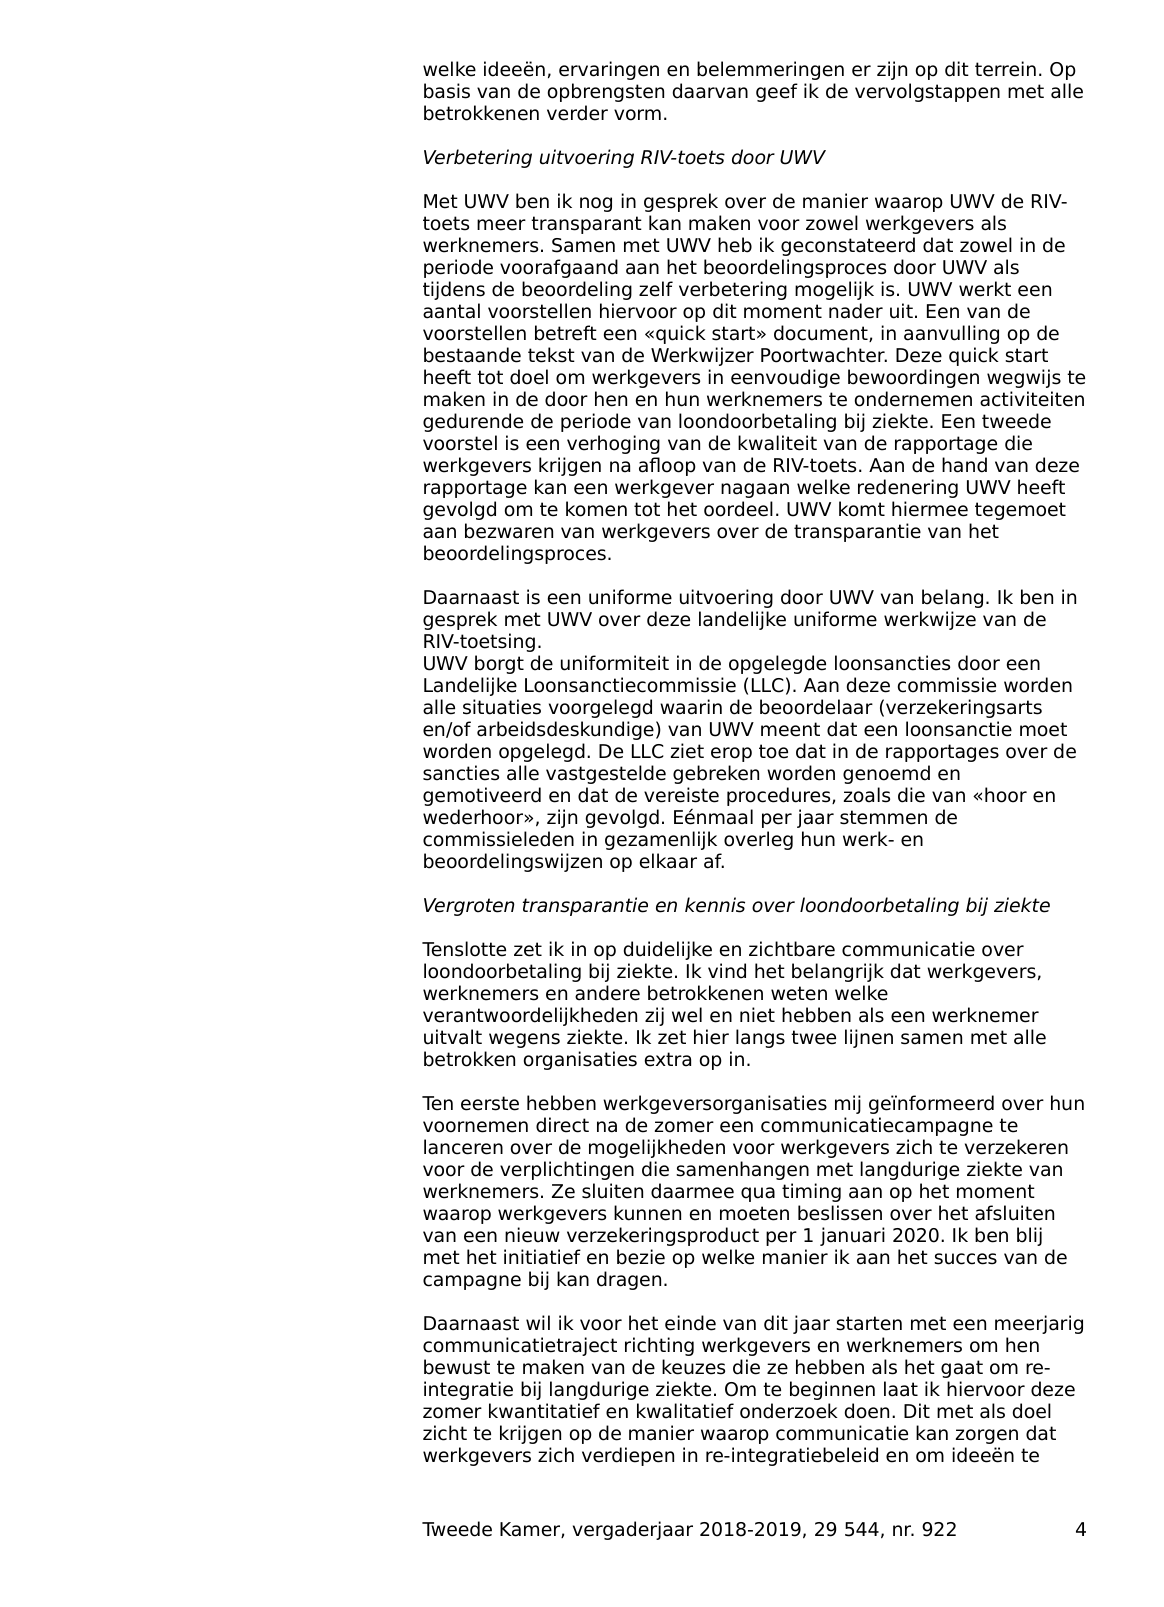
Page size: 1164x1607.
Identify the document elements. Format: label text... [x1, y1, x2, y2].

subtitle Verbetering uitvoering RIV-toets door UWV [422, 147, 1087, 169]
subtitle Vergroten transparantie en kennis over loondoorbetaling bij ziekte [422, 895, 1087, 917]
text Daarnaast wil ik voor het einde van dit jaar starten met een meerjarig communicatietraject richting werkgevers en werknemers om hen bewust te maken van de keuzes die ze hebben als het gaat om re-integratie bij langdurige ziekte. Om te beginnen laat ik hiervoor deze zomer kwantitatief en kwalitatief onderzoek doen. Dit met als doel zicht te krijgen op de manier waarop communicatie kan zorgen dat werkgevers zich verdiepen in re-integratiebeleid en om ideeën te [422, 1313, 1087, 1467]
text Ten eerste hebben werkgeversorganisaties mij geïnformeerd over hun voornemen direct na de zomer een communicatiecampagne te lanceren over de mogelijkheden voor werkgevers zich te verzekeren voor de verplichtingen die samenhangen met langdurige ziekte van werknemers. Ze sluiten daarmee qua timing aan op het moment waarop werkgevers kunnen en moeten beslissen over het afsluiten van een nieuw verzekeringsproduct per 1 januari 2020. Ik ben blij met het initiatief en bezie op welke manier ik aan het succes van de campagne bij kan dragen. [422, 1093, 1087, 1291]
text UWV borgt de uniformiteit in de opgelegde loonsancties door een Landelijke Loonsanctiecommissie (LLC). Aan deze commissie worden alle situaties voorgelegd waarin de beoordelaar (verzekeringsarts en/of arbeidsdeskundige) van UWV meent dat een loonsanctie moet worden opgelegd. De LLC ziet erop toe dat in de rapportages over de sancties alle vastgestelde gebreken worden genoemd en gemotiveerd en dat de vereiste procedures, zoals die van «hoor en wederhoor», zijn gevolgd. Eénmaal per jaar stemmen de commissieleden in gezamenlijk overleg hun werk- en beoordelingswijzen op elkaar af. [422, 653, 1087, 873]
text Daarnaast is een uniforme uitvoering door UWV van belang. Ik ben in gesprek met UWV over deze landelijke uniforme werkwijze van de RIV-toetsing. [422, 587, 1087, 653]
text Tenslotte zet ik in op duidelijke en zichtbare communicatie over loondoorbetaling bij ziekte. Ik vind het belangrijk dat werkgevers, werknemers en andere betrokkenen weten welke verantwoordelijkheden zij wel en niet hebben als een werknemer uitvalt wegens ziekte. Ik zet hier langs twee lijnen samen met alle betrokken organisaties extra op in. [422, 939, 1087, 1071]
text Met UWV ben ik nog in gesprek over de manier waarop UWV de RIV-toets meer transparant kan maken voor zowel werkgevers als werknemers. Samen met UWV heb ik geconstateerd dat zowel in de periode voorafgaand aan het beoordelingsproces door UWV als tijdens de beoordeling zelf verbetering mogelijk is. UWV werkt een aantal voorstellen hiervoor op dit moment nader uit. Een van de voorstellen betreft een «quick start» document, in aanvulling op de bestaande tekst van de Werkwijzer Poortwachter. Deze quick start heeft tot doel om werkgevers in eenvoudige bewoordingen wegwijs te maken in de door hen en hun werknemers te ondernemen activiteiten gedurende de periode van loondoorbetaling bij ziekte. Een tweede voorstel is een verhoging van de kwaliteit van de rapportage die werkgevers krijgen na afloop van de RIV-toets. Aan de hand van deze rapportage kan een werkgever nagaan welke redenering UWV heeft gevolgd om te komen tot het oordeel. UWV komt hiermee tegemoet aan bezwaren van werkgevers over de transparantie van het beoordelingsproces. [422, 191, 1087, 565]
text welke ideeën, ervaringen en belemmeringen er zijn op dit terrein. Op basis van de opbrengsten daarvan geef ik de vervolgstappen met alle betrokkenen verder vorm. [422, 59, 1087, 125]
